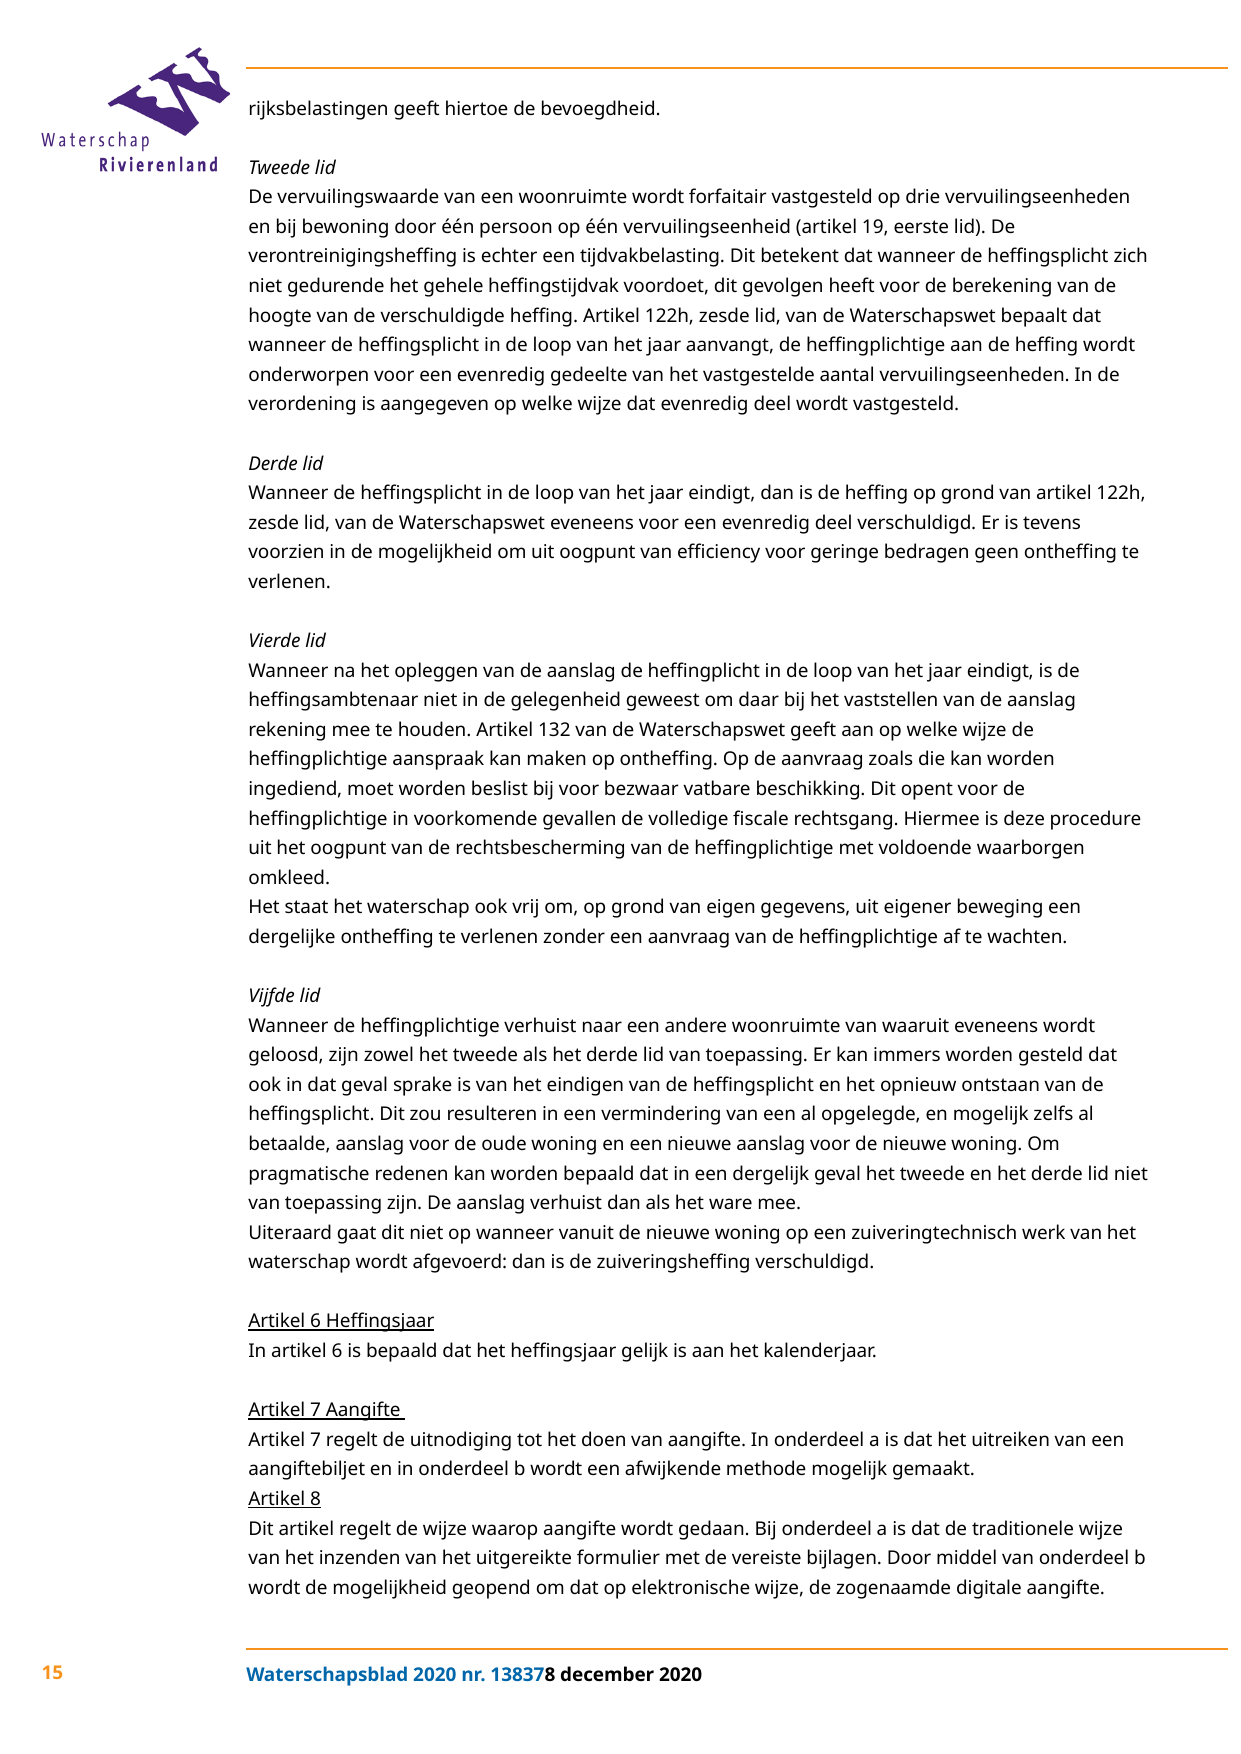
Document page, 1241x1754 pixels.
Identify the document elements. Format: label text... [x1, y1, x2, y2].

text Het staat het waterschap ook vrij om, op grond van eigen gegevens, uit eigener beweging een dergelijke ontheffing te verlenen zonder een aanvraag van de heffingplichtige af te wachten. [248, 893, 1152, 949]
text Derde lid [248, 450, 1152, 476]
text Tweede lid [248, 154, 1152, 180]
text Vijfde lid [248, 982, 1152, 1008]
text Artikel 7 Aangifte [248, 1396, 1152, 1422]
text Uiteraard gaat dit niet op wanneer vanuit de nieuwe woning op een zuiveringtechnisch werk van het waterschap wordt afgevoerd: dan is de zuiveringsheffing verschuldigd. [248, 1219, 1152, 1274]
text Vierde lid [248, 627, 1152, 653]
text Artikel 8 [248, 1485, 1152, 1511]
text Wanneer na het opleggen van de aanslag de heffingplicht in de loop van het jaar eindigt, is de heffingsambtenaar niet in de gelegenheid geweest om daar bij het vaststellen van de aanslag rekening mee te houden. Artikel 132 van de Waterschapswet geeft aan op welke wijze de heffingplichtige aanspraak kan maken op ontheffing. Op de aanvraag zoals die kan worden ingediend, moet worden beslist bij voor bezwaar vatbare beschikking. Dit opent voor de heffingplichtige in voorkomende gevallen de volledige fiscale rechtsgang. Hiermee is deze procedure uit het oogpunt van de rechtsbescherming van de heffingplichtige met voldoende waarborgen omkleed. [248, 657, 1152, 890]
text Artikel 7 regelt de uitnodiging tot het doen van aangifte. In onderdeel a is dat het uitreiken van een aangiftebiljet en in onderdeel b wordt een afwijkende methode mogelijk gemaakt. [248, 1426, 1152, 1481]
text Dit artikel regelt de wijze waarop aangifte wordt gedaan. Bij onderdeel a is dat de traditionele wijze van het inzenden van het uitgereikte formulier met de vereiste bijlagen. Door middel van onderdeel b wordt de mogelijkheid geopend om dat op elektronische wijze, de zogenaamde digitale aangifte. [248, 1515, 1152, 1600]
text Wanneer de heffingsplicht in de loop van het jaar eindigt, dan is de heffing op grond van artikel 122h, zesde lid, van de Waterschapswet eveneens voor een evenredig deel verschuldigd. Er is tevens voorzien in de mogelijkheid om uit oogpunt van efficiency voor geringe bedragen geen ontheffing te verlenen. [248, 479, 1152, 594]
text In artikel 6 is bepaald dat het heffingsjaar gelijk is aan het kalenderjaar. [248, 1337, 1152, 1363]
text Wanneer de heffingplichtige verhuist naar een andere woonruimte van waaruit eveneens wordt geloosd, zijn zowel het tweede als het derde lid van toepassing. Er kan immers worden gesteld dat ook in dat geval sprake is van het eindigen van de heffingsplicht en het opnieuw ontstaan van de heffingsplicht. Dit zou resulteren in een vermindering van een al opgelegde, en mogelijk zelfs al betaalde, aanslag voor de oude woning en een nieuwe aanslag voor de nieuwe woning. Om pragmatische redenen kan worden bepaald dat in een dergelijk geval het tweede en het derde lid niet van toepassing zijn. De aanslag verhuist dan als het ware mee. [248, 1012, 1152, 1215]
text De vervuilingswaarde van een woonruimte wordt forfaitair vastgesteld op drie vervuilingseenheden en bij bewoning door één persoon op één vervuilingseenheid (artikel 19, eerste lid). De verontreinigingsheffing is echter een tijdvakbelasting. Dit betekent dat wanneer de heffingsplicht zich niet gedurende het gehele heffingstijdvak voordoet, dit gevolgen heeft voor de berekening van de hoogte van de verschuldigde heffing. Artikel 122h, zesde lid, van de Waterschapswet bepaalt dat wanneer de heffingsplicht in de loop van het jaar aanvangt, de heffingplichtige aan de heffing wordt onderworpen voor een evenredig gedeelte van het vastgestelde aantal vervuilingseenheden. In de verordening is aangegeven op welke wijze dat evenredig deel wordt vastgesteld. [248, 183, 1152, 416]
text Artikel 6 Heffingsjaar [248, 1308, 1152, 1333]
picture [41, 47, 231, 172]
text rijksbelastingen geeft hiertoe de bevoegdheid. [248, 95, 1152, 121]
